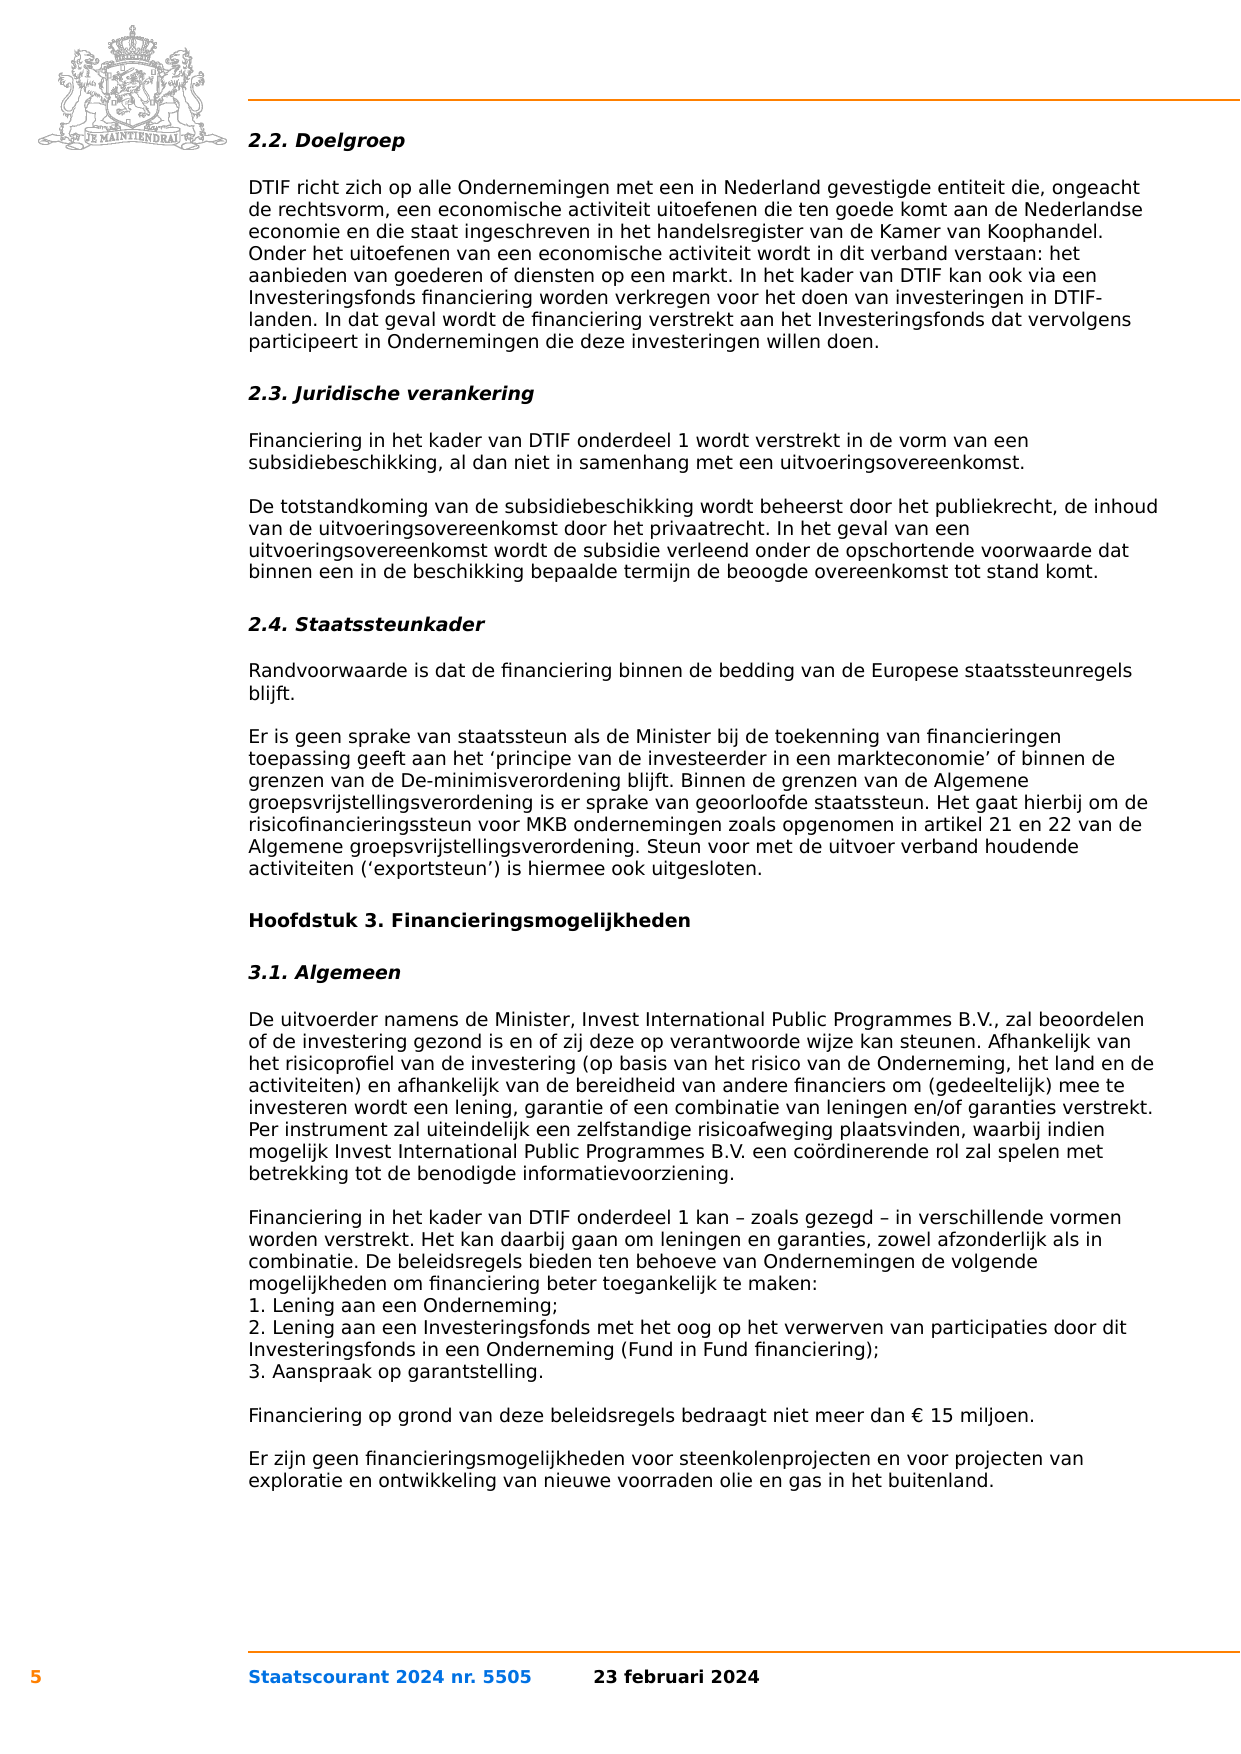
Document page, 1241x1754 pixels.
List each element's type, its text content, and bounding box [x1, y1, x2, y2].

subtitle Hoofdstuk 3. Financieringsmogelijkheden [248, 910, 1163, 932]
subtitle 2.2. Doelgroep [248, 130, 1163, 152]
subtitle 2.4. Staatssteunkader [248, 613, 1163, 635]
text 2. Lening aan een Investeringsfonds met het oog op het verwerven van participaties door dit Investeringsfonds in een Onderneming (Fund in Fund financiering); [248, 1317, 1163, 1361]
text 3. Aanspraak op garantstelling. [248, 1361, 1163, 1383]
text 1. Lening aan een Onderneming; [248, 1295, 1163, 1317]
picture [38, 25, 227, 150]
text Randvoorwaarde is dat de financiering binnen de bedding van de Europese staatssteunregels blijft. [248, 660, 1163, 704]
subtitle 2.3. Juridische verankering [248, 383, 1163, 405]
subtitle 3.1. Algemeen [248, 962, 1163, 984]
text Financiering op grond van deze beleidsregels bedraagt niet meer dan € 15 miljoen. [248, 1404, 1163, 1426]
text Financiering in het kader van DTIF onderdeel 1 kan – zoals gezegd – in verschillende vormen worden verstrekt. Het kan daarbij gaan om leningen en garanties, zowel afzonderlijk als in combinatie. De beleidsregels bieden ten behoeve van Ondernemingen de volgende mogelijkheden om financiering beter toegankelijk te maken: [248, 1207, 1163, 1295]
text Financiering in het kader van DTIF onderdeel 1 wordt verstrekt in de vorm van een subsidiebeschikking, al dan niet in samenhang met een uitvoeringsovereenkomst. [248, 430, 1163, 474]
text De totstandkoming van de subsidiebeschikking wordt beheerst door het publiekrecht, de inhoud van de uitvoeringsovereenkomst door het privaatrecht. In het geval van een uitvoeringsovereenkomst wordt de subsidie verleend onder de opschortende voorwaarde dat binnen een in de beschikking bepaalde termijn de beoogde overeenkomst tot stand komt. [248, 496, 1163, 583]
text De uitvoerder namens de Minister, Invest International Public Programmes B.V., zal beoordelen of de investering gezond is en of zij deze op verantwoorde wijze kan steunen. Afhankelijk van het risicoprofiel van de investering (op basis van het risico van de Onderneming, het land en de activiteiten) en afhankelijk van de bereidheid van andere financiers om (gedeeltelijk) mee te investeren wordt een lening, garantie of een combinatie van leningen en/of garanties verstrekt. Per instrument zal uiteindelijk een zelfstandige risicoafweging plaatsvinden, waarbij indien mogelijk Invest International Public Programmes B.V. een coördinerende rol zal spelen met betrekking tot de benodigde informatievoorziening. [248, 1009, 1163, 1185]
text Er is geen sprake van staatssteun als de Minister bij de toekenning van financieringen toepassing geeft aan het ‘principe van de investeerder in een markteconomie’ of binnen de grenzen van de De-minimisverordening blijft. Binnen de grenzen van de Algemene groepsvrijstellingsverordening is er sprake van geoorloofde staatssteun. Het gaat hierbij om de risicofinancieringssteun voor MKB ondernemingen zoals opgenomen in artikel 21 en 22 van de Algemene groepsvrijstellingsverordening. Steun voor met de uitvoer verband houdende activiteiten (‘exportsteun’) is hiermee ook uitgesloten. [248, 726, 1163, 880]
text DTIF richt zich op alle Ondernemingen met een in Nederland gevestigde entiteit die, ongeacht de rechtsvorm, een economische activiteit uitoefenen die ten goede komt aan de Nederlandse economie en die staat ingeschreven in het handelsregister van de Kamer van Koophandel. Onder het uitoefenen van een economische activiteit wordt in dit verband verstaan: het aanbieden van goederen of diensten op een markt. In het kader van DTIF kan ook via een Investeringsfonds financiering worden verkregen voor het doen van investeringen in DTIF-landen. In dat geval wordt de financiering verstrekt aan het Investeringsfonds dat vervolgens participeert in Ondernemingen die deze investeringen willen doen. [248, 177, 1163, 353]
text Er zijn geen financieringsmogelijkheden voor steenkolenprojecten en voor projecten van exploratie en ontwikkeling van nieuwe voorraden olie en gas in het buitenland. [248, 1448, 1163, 1492]
